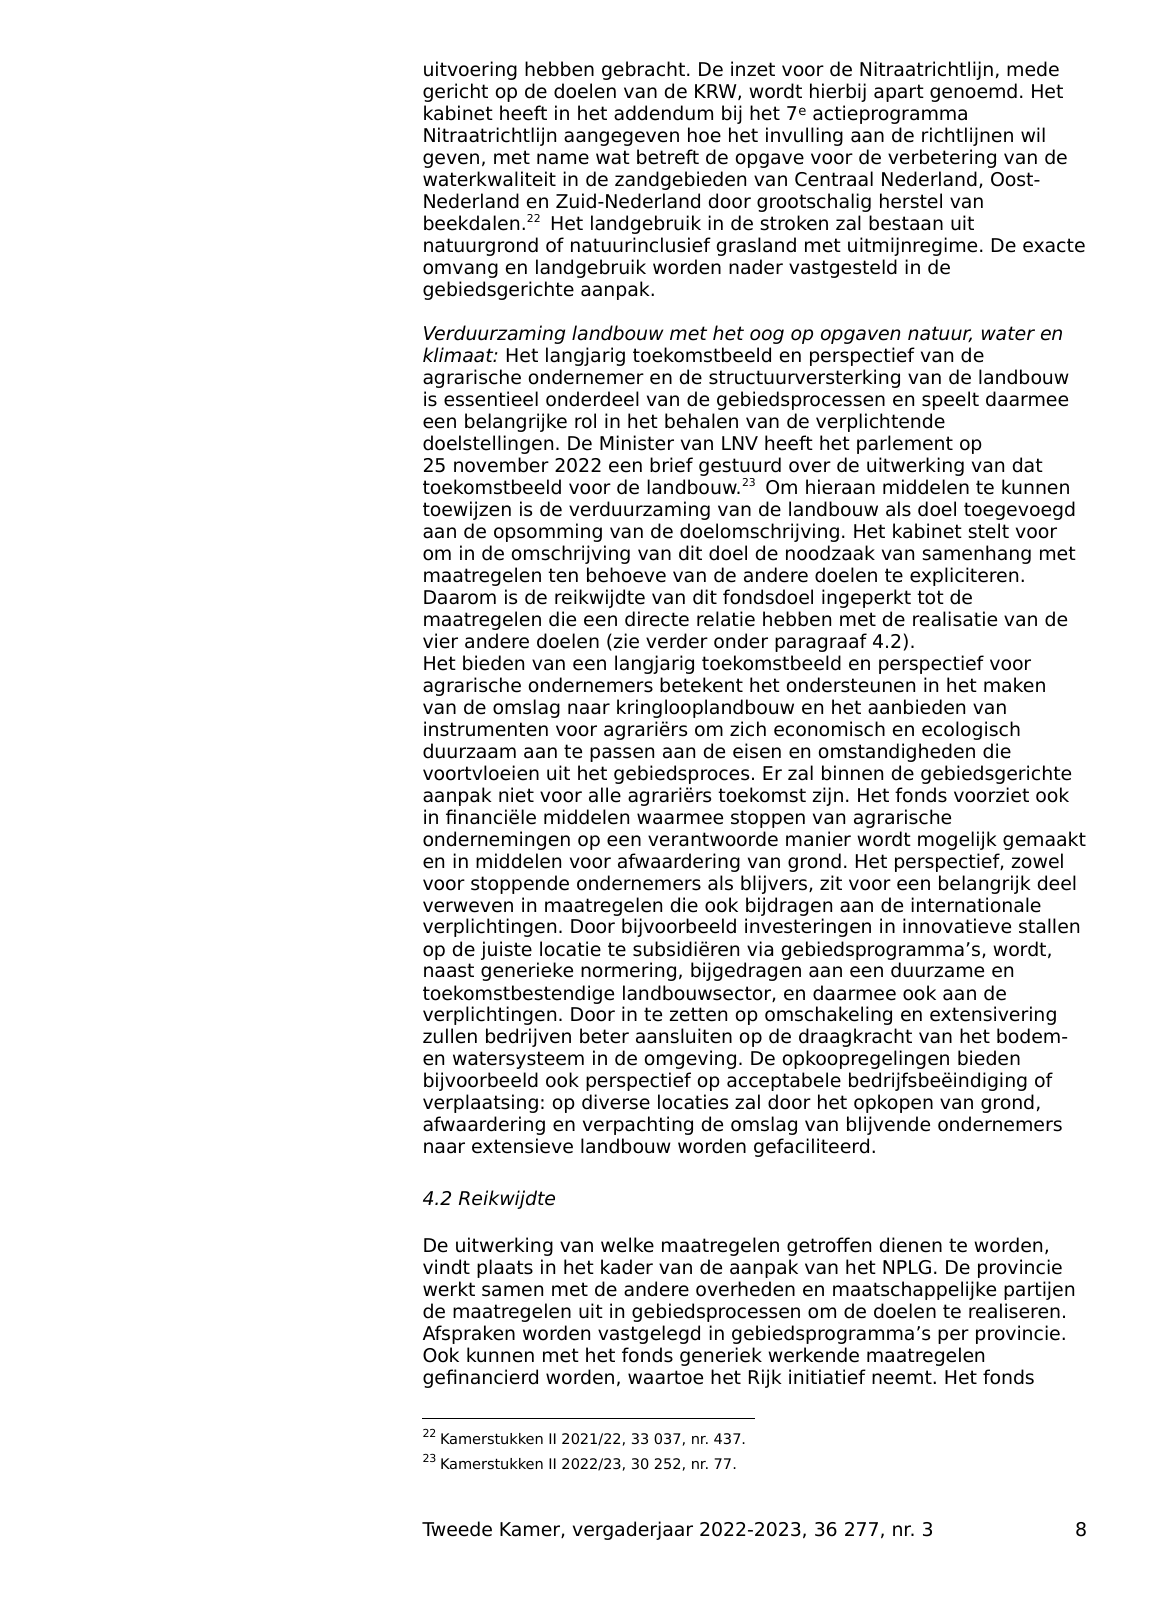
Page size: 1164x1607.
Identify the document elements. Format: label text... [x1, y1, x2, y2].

text De uitwerking van welke maatregelen getroffen dienen te worden, vindt plaats in het kader van de aanpak van het NPLG. De provincie werkt samen met de andere overheden en maatschappelijke partijen de maatregelen uit in gebiedsprocessen om de doelen te realiseren. Afspraken worden vastgelegd in gebiedsprogramma’s per provincie. Ook kunnen met het fonds generiek werkende maatregelen gefinancierd worden, waartoe het Rijk initiatief neemt. Het fonds [422, 1235, 1087, 1389]
subtitle 4.2 Reikwijdte [422, 1188, 1087, 1210]
text Het bieden van een langjarig toekomstbeeld en perspectief voor agrarische ondernemers betekent het ondersteunen in het maken van de omslag naar kringlooplandbouw en het aanbieden van instrumenten voor agrariërs om zich economisch en ecologisch duurzaam aan te passen aan de eisen en omstandigheden die voortvloeien uit het gebiedsproces. Er zal binnen de gebiedsgerichte aanpak niet voor alle agrariërs toekomst zijn. Het fonds voorziet ook in financiële middelen waarmee stoppen van agrarische ondernemingen op een verantwoorde manier wordt mogelijk gemaakt en in middelen voor afwaardering van grond. Het perspectief, zowel voor stoppende ondernemers als blijvers, zit voor een belangrijk deel verweven in maatregelen die ook bijdragen aan de internationale verplichtingen. Door bijvoorbeeld investeringen in innovatieve stallen op de juiste locatie te subsidiëren via gebiedsprogramma’s, wordt, naast generieke normering, bijgedragen aan een duurzame en toekomstbestendige landbouwsector, en daarmee ook aan de verplichtingen. Door in te zetten op omschakeling en extensivering zullen bedrijven beter aansluiten op de draagkracht van het bodem- en watersysteem in de omgeving. De opkoopregelingen bieden bijvoorbeeld ook perspectief op acceptabele bedrijfsbeëindiging of verplaatsing: op diverse locaties zal door het opkopen van grond, afwaardering en verpachting de omslag van blijvende ondernemers naar extensieve landbouw worden gefaciliteerd. [422, 653, 1087, 1158]
text uitvoering hebben gebracht. De inzet voor de Nitraatrichtlijn, mede gericht op de doelen van de KRW, wordt hierbij apart genoemd. Het kabinet heeft in het addendum bij het 7e actieprogramma Nitraatrichtlijn aangegeven hoe het invulling aan de richtlijnen wil geven, met name wat betreft de opgave voor de verbetering van de waterkwaliteit in de zandgebieden van Centraal Nederland, Oost-Nederland en Zuid-Nederland door grootschalig herstel van beekdalen. Het landgebruik in de stroken zal bestaan uit natuurgrond of natuurinclusief grasland met uitmijnregime. De exacte omvang en landgebruik worden nader vastgesteld in de gebiedsgerichte aanpak. [422, 59, 1087, 301]
text Kamerstukken II 2022/23, 30 252, nr. 77. [422, 1452, 1087, 1474]
text Verduurzaming landbouw met het oog op opgaven natuur, water en klimaat: Het langjarig toekomstbeeld en perspectief van de agrarische ondernemer en de structuurversterking van de landbouw is essentieel onderdeel van de gebiedsprocessen en speelt daarmee een belangrijke rol in het behalen van de verplichtende doelstellingen. De Minister van LNV heeft het parlement op 25 november 2022 een brief gestuurd over de uitwerking van dat toekomstbeeld voor de landbouw. Om hieraan middelen te kunnen toewijzen is de verduurzaming van de landbouw als doel toegevoegd aan de opsomming van de doelomschrijving. Het kabinet stelt voor om in de omschrijving van dit doel de noodzaak van samenhang met maatregelen ten behoeve van de andere doelen te expliciteren. Daarom is de reikwijdte van dit fondsdoel ingeperkt tot de maatregelen die een directe relatie hebben met de realisatie van de vier andere doelen (zie verder onder paragraaf 4.2). [422, 323, 1087, 653]
text Kamerstukken II 2021/22, 33 037, nr. 437. [422, 1427, 1087, 1449]
